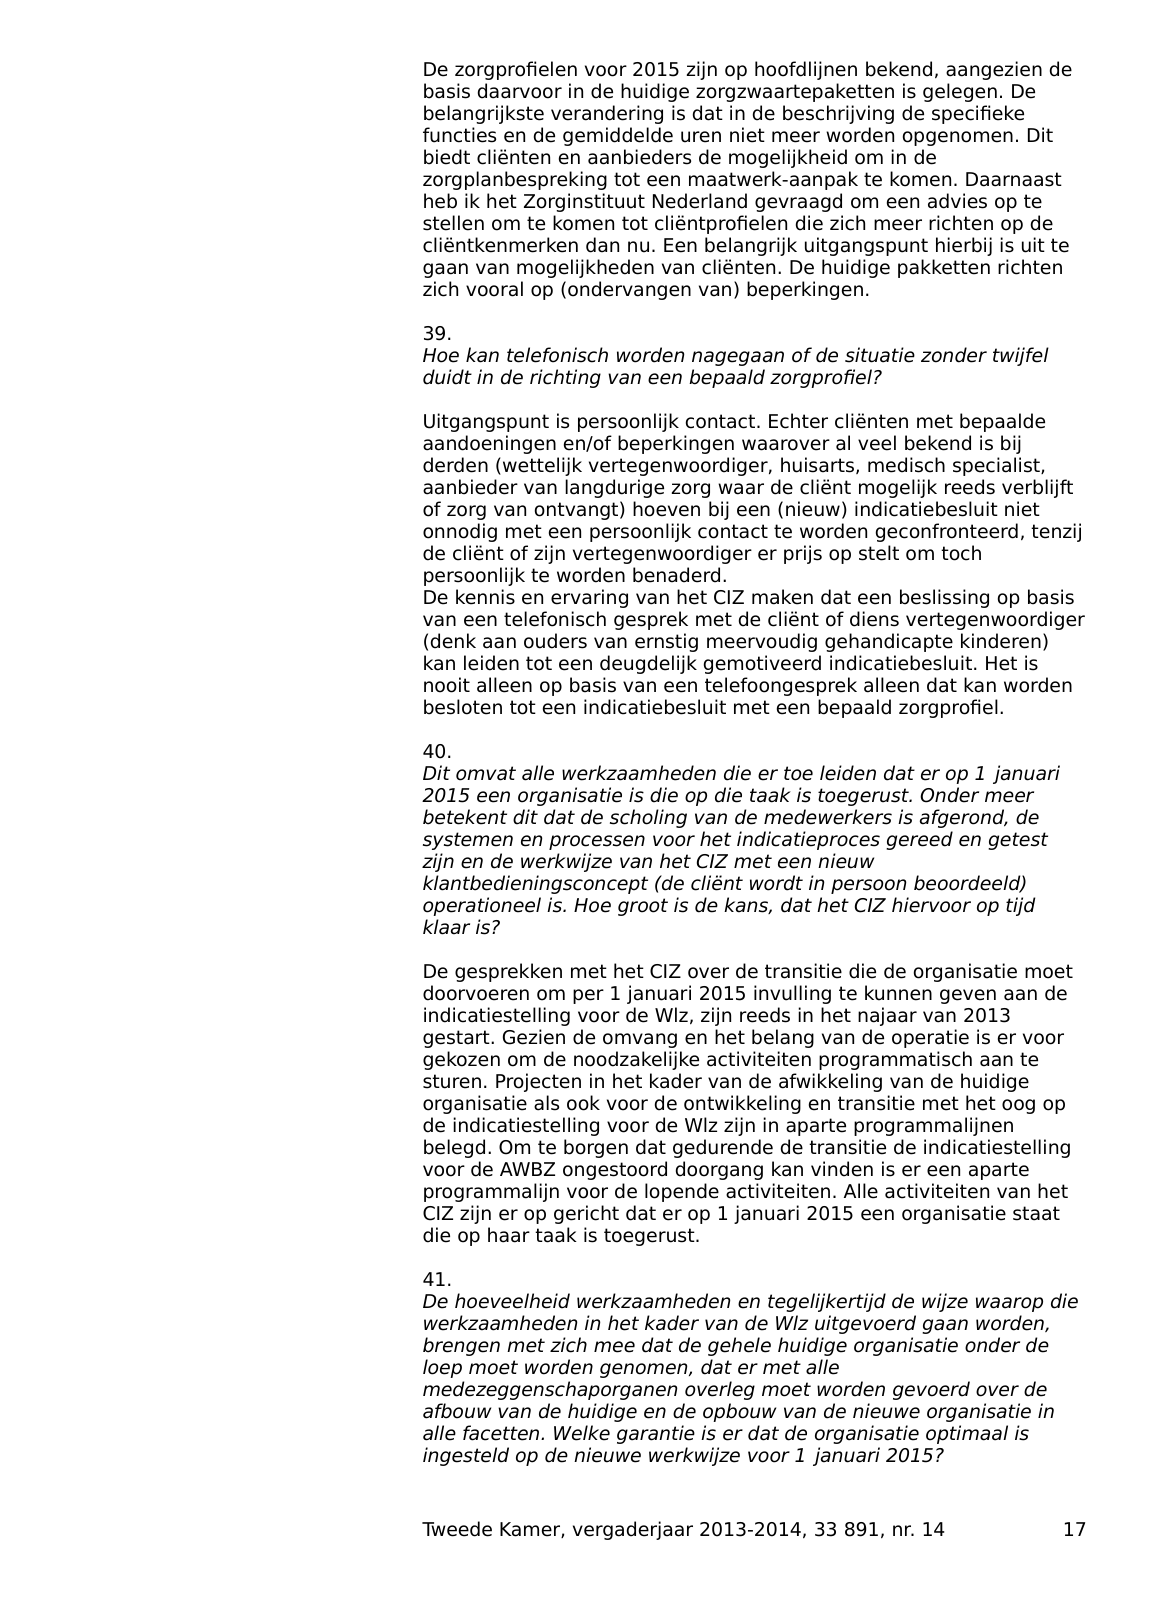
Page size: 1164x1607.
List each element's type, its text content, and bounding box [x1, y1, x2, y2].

text Uitgangspunt is persoonlijk contact. Echter cliënten met bepaalde aandoeningen en/of beperkingen waarover al veel bekend is bij derden (wettelijk vertegenwoordiger, huisarts, medisch specialist, aanbieder van langdurige zorg waar de cliënt mogelijk reeds verblijft of zorg van ontvangt) hoeven bij een (nieuw) indicatiebesluit niet onnodig met een persoonlijk contact te worden geconfronteerd, tenzij de cliënt of zijn vertegenwoordiger er prijs op stelt om toch persoonlijk te worden benaderd. [422, 411, 1087, 587]
text De gesprekken met het CIZ over de transitie die de organisatie moet doorvoeren om per 1 januari 2015 invulling te kunnen geven aan de indicatiestelling voor de Wlz, zijn reeds in het najaar van 2013 gestart. Gezien de omvang en het belang van de operatie is er voor gekozen om de noodzakelijke activiteiten programmatisch aan te sturen. Projecten in het kader van de afwikkeling van de huidige organisatie als ook voor de ontwikkeling en transitie met het oog op de indicatiestelling voor de Wlz zijn in aparte programmalijnen belegd. Om te borgen dat gedurende de transitie de indicatiestelling voor de AWBZ ongestoord doorgang kan vinden is er een aparte programmalijn voor de lopende activiteiten. Alle activiteiten van het CIZ zijn er op gericht dat er op 1 januari 2015 een organisatie staat die op haar taak is toegerust. [422, 961, 1087, 1247]
text Hoe kan telefonisch worden nagegaan of de situatie zonder twijfel duidt in de richting van een bepaald zorgprofiel? [422, 345, 1087, 389]
text Dit omvat alle werkzaamheden die er toe leiden dat er op 1 januari 2015 een organisatie is die op die taak is toegerust. Onder meer betekent dit dat de scholing van de medewerkers is afgerond, de systemen en processen voor het indicatieproces gereed en getest zijn en de werkwijze van het CIZ met een nieuw klantbedieningsconcept (de cliënt wordt in persoon beoordeeld) operationeel is. Hoe groot is de kans, dat het CIZ hiervoor op tijd klaar is? [422, 763, 1087, 939]
text 41. [422, 1269, 1087, 1291]
text 40. [422, 741, 1087, 763]
text De zorgprofielen voor 2015 zijn op hoofdlijnen bekend, aangezien de basis daarvoor in de huidige zorgzwaartepaketten is gelegen. De belangrijkste verandering is dat in de beschrijving de specifieke functies en de gemiddelde uren niet meer worden opgenomen. Dit biedt cliënten en aanbieders de mogelijkheid om in de zorgplanbespreking tot een maatwerk-aanpak te komen. Daarnaast heb ik het Zorginstituut Nederland gevraagd om een advies op te stellen om te komen tot cliëntprofielen die zich meer richten op de cliëntkenmerken dan nu. Een belangrijk uitgangspunt hierbij is uit te gaan van mogelijkheden van cliënten. De huidige pakketten richten zich vooral op (ondervangen van) beperkingen. [422, 59, 1087, 301]
text 39. [422, 323, 1087, 345]
text De kennis en ervaring van het CIZ maken dat een beslissing op basis van een telefonisch gesprek met de cliënt of diens vertegenwoordiger (denk aan ouders van ernstig meervoudig gehandicapte kinderen) kan leiden tot een deugdelijk gemotiveerd indicatiebesluit. Het is nooit alleen op basis van een telefoongesprek alleen dat kan worden besloten tot een indicatiebesluit met een bepaald zorgprofiel. [422, 587, 1087, 719]
text De hoeveelheid werkzaamheden en tegelijkertijd de wijze waarop die werkzaamheden in het kader van de Wlz uitgevoerd gaan worden, brengen met zich mee dat de gehele huidige organisatie onder de loep moet worden genomen, dat er met alle medezeggenschaporganen overleg moet worden gevoerd over de afbouw van de huidige en de opbouw van de nieuwe organisatie in alle facetten. Welke garantie is er dat de organisatie optimaal is ingesteld op de nieuwe werkwijze voor 1 januari 2015? [422, 1291, 1087, 1467]
